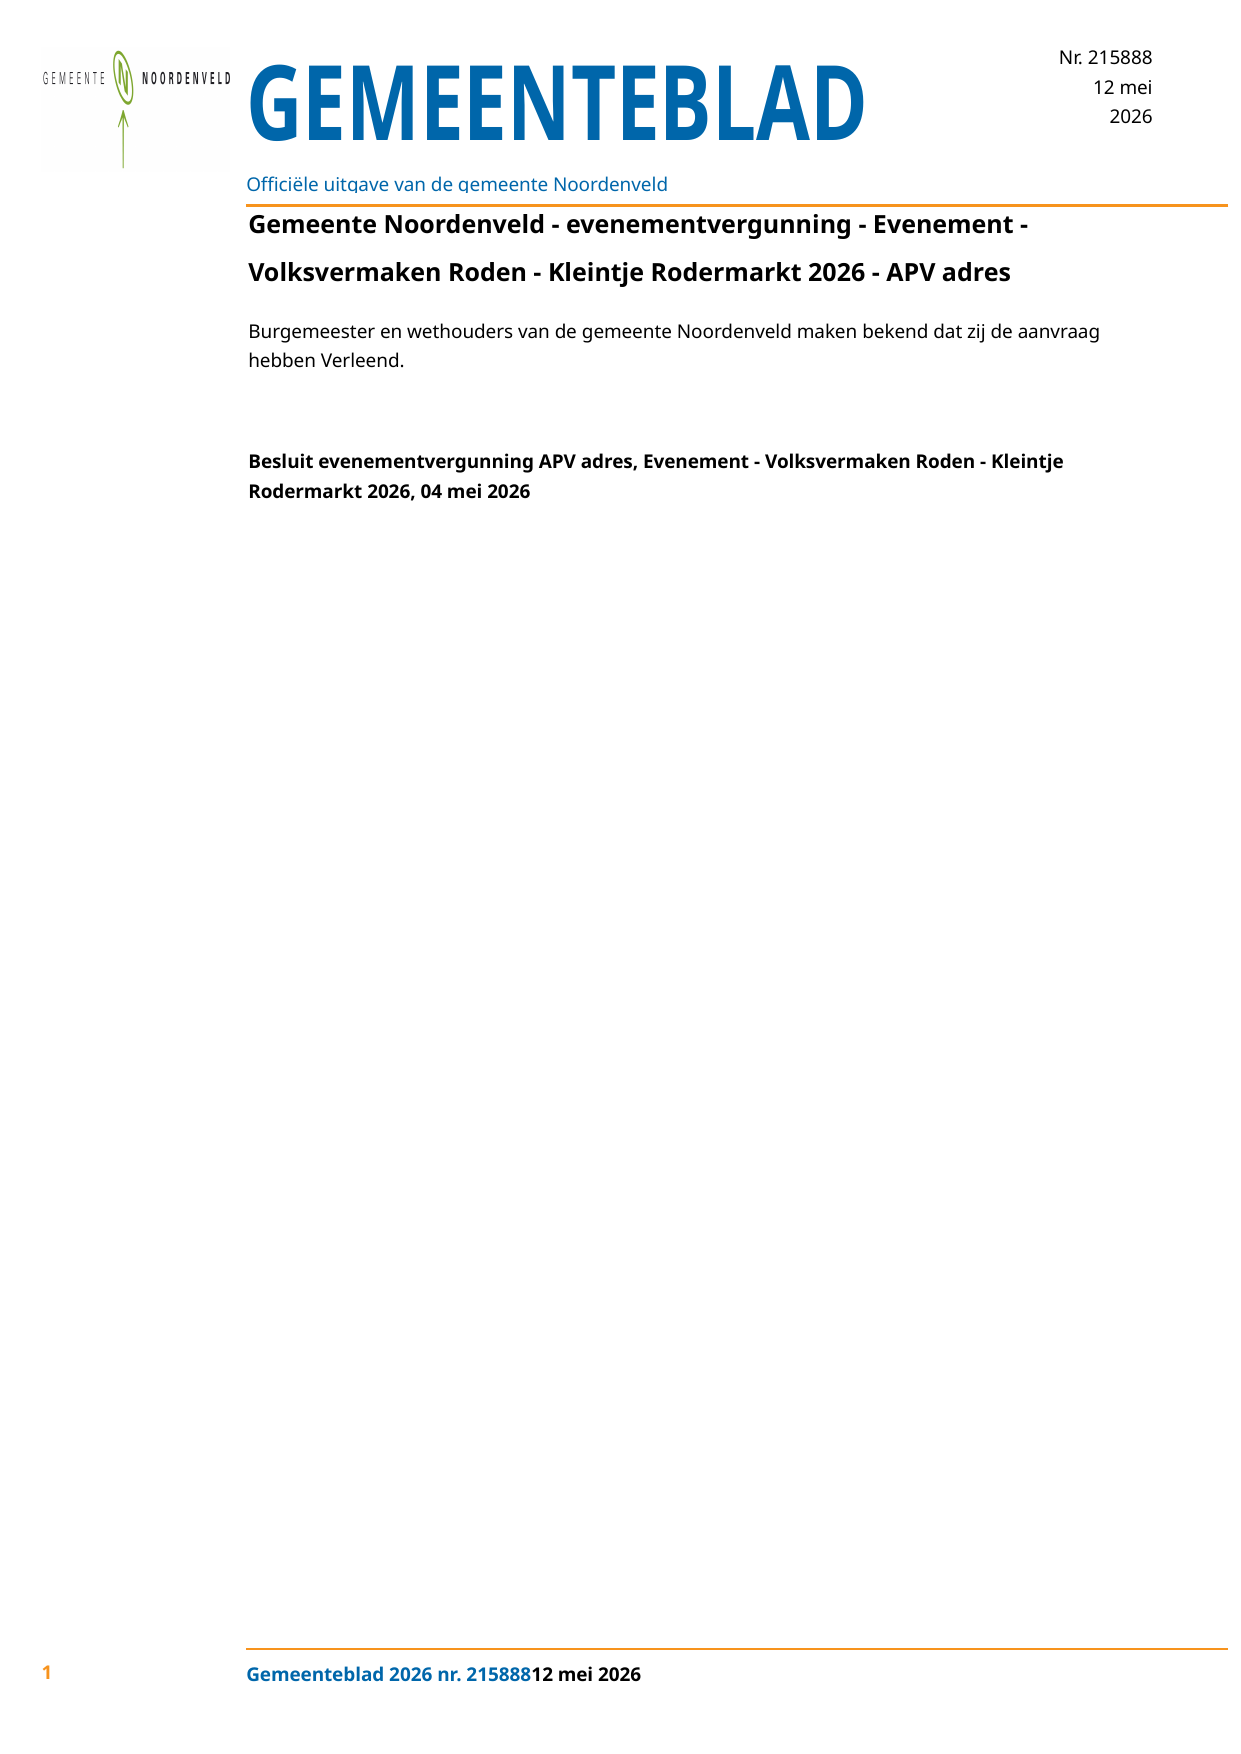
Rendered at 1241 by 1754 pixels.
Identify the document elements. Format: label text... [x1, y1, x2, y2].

picture [41, 47, 231, 172]
text Gemeente Noordenveld - evenementvergunning - Evenement - Volksvermaken Roden - Kleintje Rodermarkt 2026 - APV adres [248, 207, 1152, 288]
text Besluit evenementvergunning APV adres, Evenement - Volksvermaken Roden - Kleintje Rodermarkt 2026, 04 mei 2026 [248, 448, 1152, 504]
text Burgemeester en wethouders van de gemeente Noordenveld maken bekend dat zij de aanvraag hebben Verleend. [248, 318, 1152, 373]
